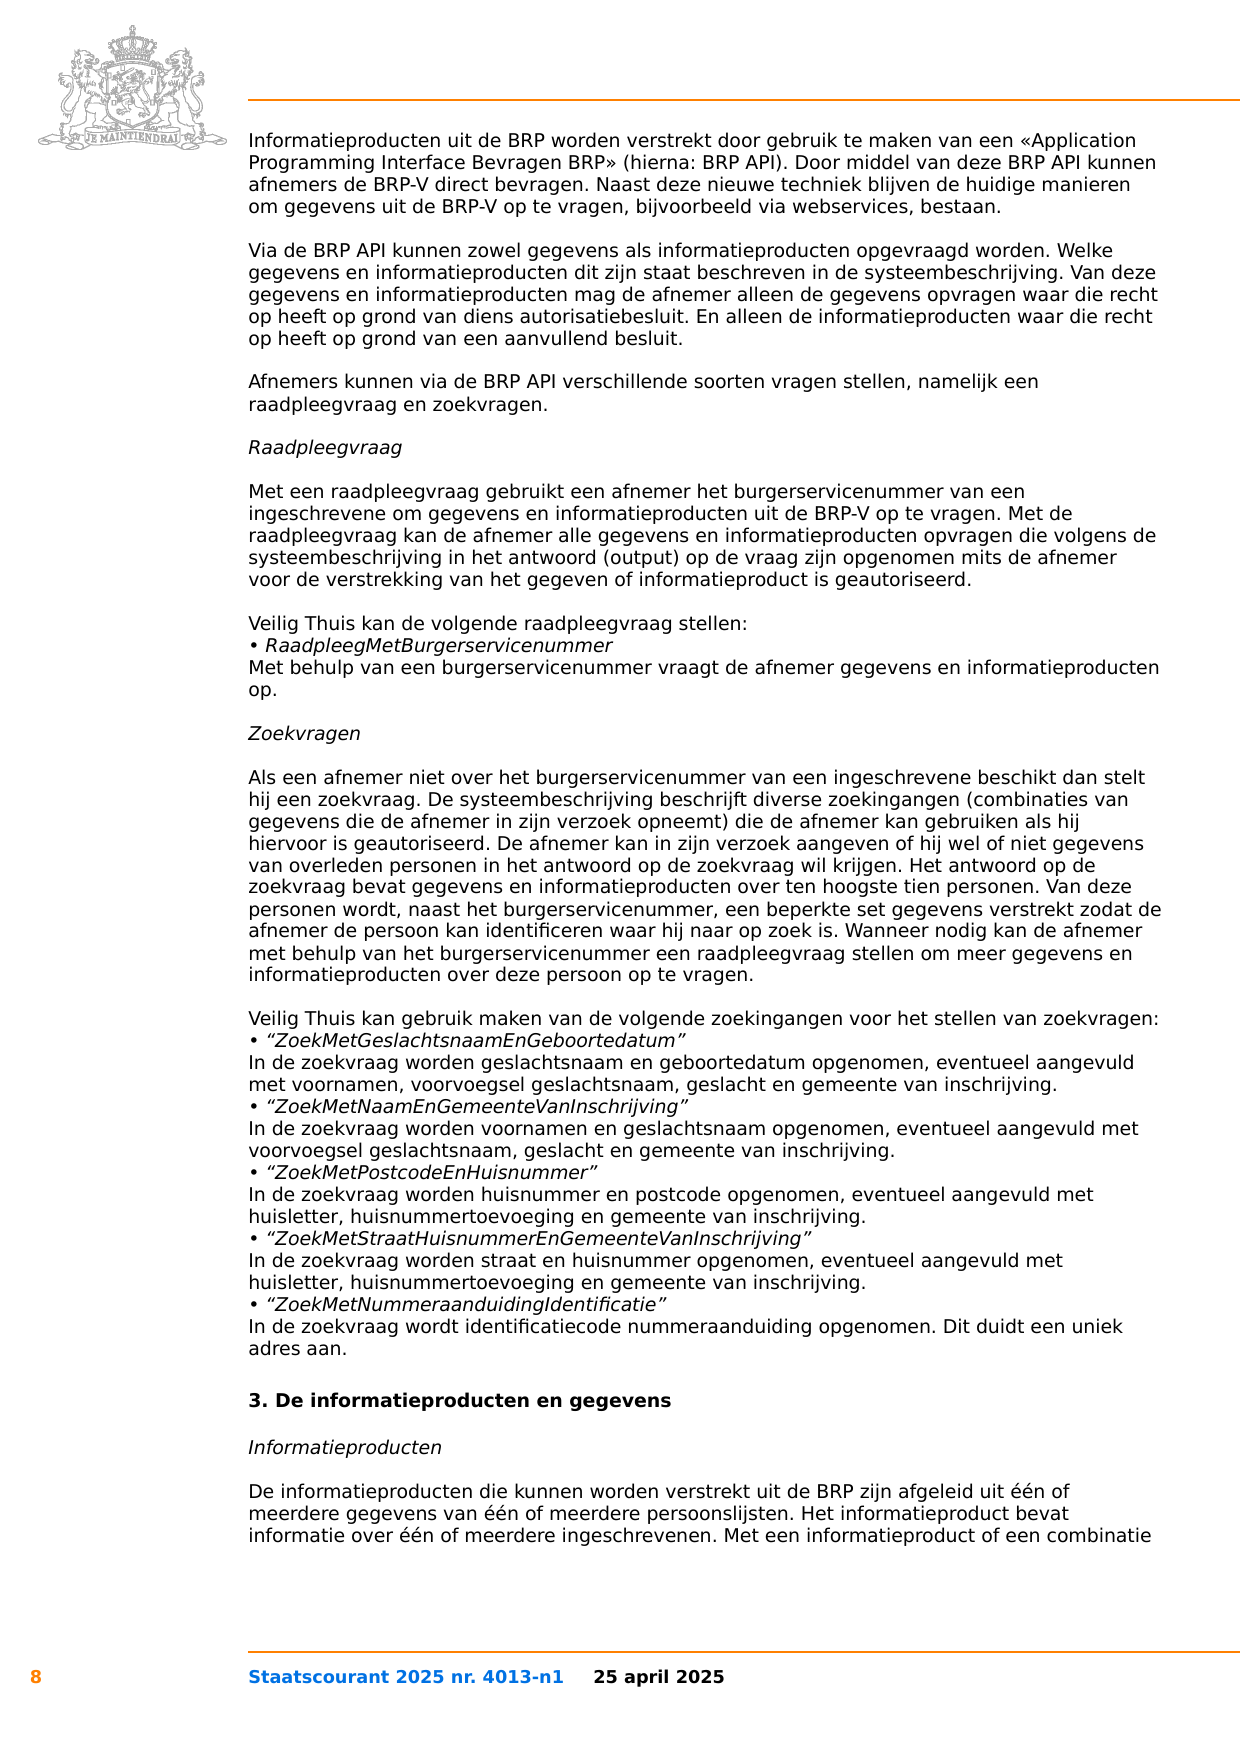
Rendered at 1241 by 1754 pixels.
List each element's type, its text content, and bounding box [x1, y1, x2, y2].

text Afnemers kunnen via de BRP API verschillende soorten vragen stellen, namelijk een raadpleegvraag en zoekvragen. [248, 371, 1163, 415]
text Veilig Thuis kan de volgende raadpleegvraag stellen: [248, 613, 1163, 635]
text • “ZoekMetNummeraanduidingIdentificatie” [248, 1294, 1163, 1316]
text • “ZoekMetNaamEnGemeenteVanInschrijving” [248, 1096, 1163, 1118]
text Informatieproducten uit de BRP worden verstrekt door gebruik te maken van een «Application Programming Interface Bevragen BRP» (hierna: BRP API). Door middel van deze BRP API kunnen afnemers de BRP-V direct bevragen. Naast deze nieuwe techniek blijven de huidige manieren om gegevens uit de BRP-V op te vragen, bijvoorbeeld via webservices, bestaan. [248, 130, 1163, 218]
text Met een raadpleegvraag gebruikt een afnemer het burgerservicenummer van een ingeschrevene om gegevens en informatieproducten uit de BRP-V op te vragen. Met de raadpleegvraag kan de afnemer alle gegevens en informatieproducten opvragen die volgens de systeembeschrijving in het antwoord (output) op de vraag zijn opgenomen mits de afnemer voor de verstrekking van het gegeven of informatieproduct is geautoriseerd. [248, 481, 1163, 591]
subtitle 3. De informatieproducten en gegevens [248, 1390, 1163, 1412]
text Via de BRP API kunnen zowel gegevens als informatieproducten opgevraagd worden. Welke gegevens en informatieproducten dit zijn staat beschreven in de systeembeschrijving. Van deze gegevens en informatieproducten mag de afnemer alleen de gegevens opvragen waar die recht op heeft op grond van diens autorisatiebesluit. En alleen de informatieproducten waar die recht op heeft op grond van een aanvullend besluit. [248, 240, 1163, 349]
text In de zoekvraag worden huisnummer en postcode opgenomen, eventueel aangevuld met huisletter, huisnummertoevoeging en gemeente van inschrijving. [248, 1184, 1163, 1228]
text In de zoekvraag worden straat en huisnummer opgenomen, eventueel aangevuld met huisletter, huisnummertoevoeging en gemeente van inschrijving. [248, 1250, 1163, 1294]
text • “ZoekMetGeslachtsnaamEnGeboortedatum” [248, 1030, 1163, 1052]
text Met behulp van een burgerservicenummer vraagt de afnemer gegevens en informatieproducten op. [248, 657, 1163, 701]
text • RaadpleegMetBurgerservicenummer [248, 635, 1163, 657]
text Veilig Thuis kan gebruik maken van de volgende zoekingangen voor het stellen van zoekvragen: [248, 1008, 1163, 1030]
text De informatieproducten die kunnen worden verstrekt uit de BRP zijn afgeleid uit één of meerdere gegevens van één of meerdere persoonslijsten. Het informatieproduct bevat informatie over één of meerdere ingeschrevenen. Met een informatieproduct of een combinatie [248, 1481, 1163, 1547]
text In de zoekvraag wordt identificatiecode nummeraanduiding opgenomen. Dit duidt een uniek adres aan. [248, 1316, 1163, 1360]
text In de zoekvraag worden voornamen en geslachtsnaam opgenomen, eventueel aangevuld met voorvoegsel geslachtsnaam, geslacht en gemeente van inschrijving. [248, 1118, 1163, 1162]
text In de zoekvraag worden geslachtsnaam en geboortedatum opgenomen, eventueel aangevuld met voornamen, voorvoegsel geslachtsnaam, geslacht en gemeente van inschrijving. [248, 1052, 1163, 1096]
text • “ZoekMetStraatHuisnummerEnGemeenteVanInschrijving” [248, 1228, 1163, 1250]
subtitle Zoekvragen [248, 723, 1163, 745]
subtitle Informatieproducten [248, 1437, 1163, 1459]
text Als een afnemer niet over het burgerservicenummer van een ingeschrevene beschikt dan stelt hij een zoekvraag. De systeembeschrijving beschrijft diverse zoekingangen (combinaties van gegevens die de afnemer in zijn verzoek opneemt) die de afnemer kan gebruiken als hij hiervoor is geautoriseerd. De afnemer kan in zijn verzoek aangeven of hij wel of niet gegevens van overleden personen in het antwoord op de zoekvraag wil krijgen. Het antwoord op de zoekvraag bevat gegevens en informatieproducten over ten hoogste tien personen. Van deze personen wordt, naast het burgerservicenummer, een beperkte set gegevens verstrekt zodat de afnemer de persoon kan identificeren waar hij naar op zoek is. Wanneer nodig kan de afnemer met behulp van het burgerservicenummer een raadpleegvraag stellen om meer gegevens en informatieproducten over deze persoon op te vragen. [248, 767, 1163, 986]
subtitle Raadpleegvraag [248, 437, 1163, 459]
text • “ZoekMetPostcodeEnHuisnummer” [248, 1162, 1163, 1184]
picture [38, 25, 227, 150]
